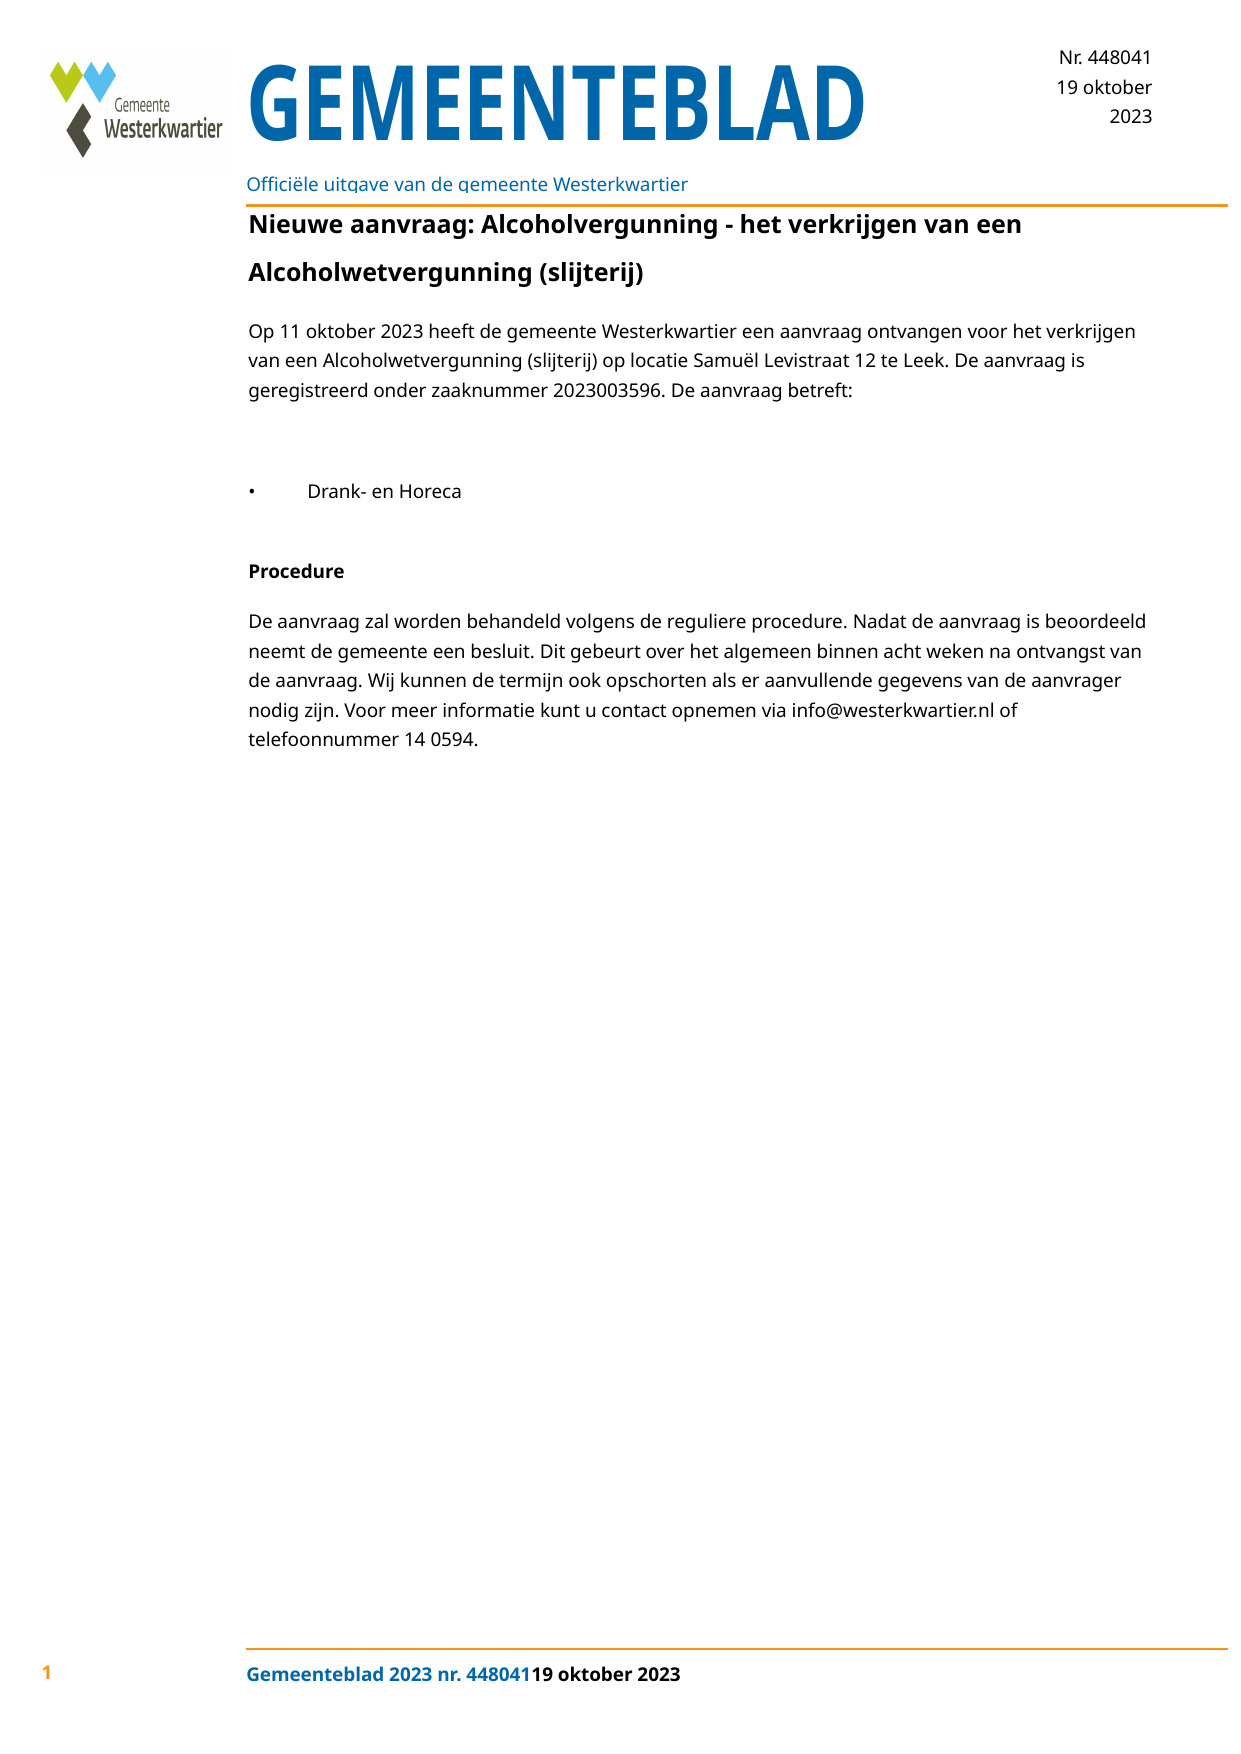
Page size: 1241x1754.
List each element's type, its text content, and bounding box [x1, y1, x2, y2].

text Procedure [248, 558, 1152, 584]
text Nieuwe aanvraag: Alcoholvergunning - het verkrijgen van een Alcoholwetvergunning (slijterij) [248, 207, 1152, 288]
text De aanvraag zal worden behandeld volgens de reguliere procedure. Nadat de aanvraag is beoordeeld neemt de gemeente een besluit. Dit gebeurt over het algemeen binnen acht weken na ontvangst van de aanvraag. Wij kunnen de termijn ook opschorten als er aanvullende gegevens van de aanvrager nodig zijn. Voor meer informatie kunt u contact opnemen via info@westerkwartier.nl of telefoonnummer 14 0594. [248, 608, 1152, 752]
picture [41, 47, 231, 172]
text Op 11 oktober 2023 heeft de gemeente Westerkwartier een aanvraag ontvangen voor het verkrijgen van een Alcoholwetvergunning (slijterij) op locatie Samuël Levistraat 12 te Leek. De aanvraag is geregistreerd onder zaaknummer 2023003596. De aanvraag betreft: [248, 318, 1152, 403]
list Drank- en Horeca [248, 478, 1152, 504]
